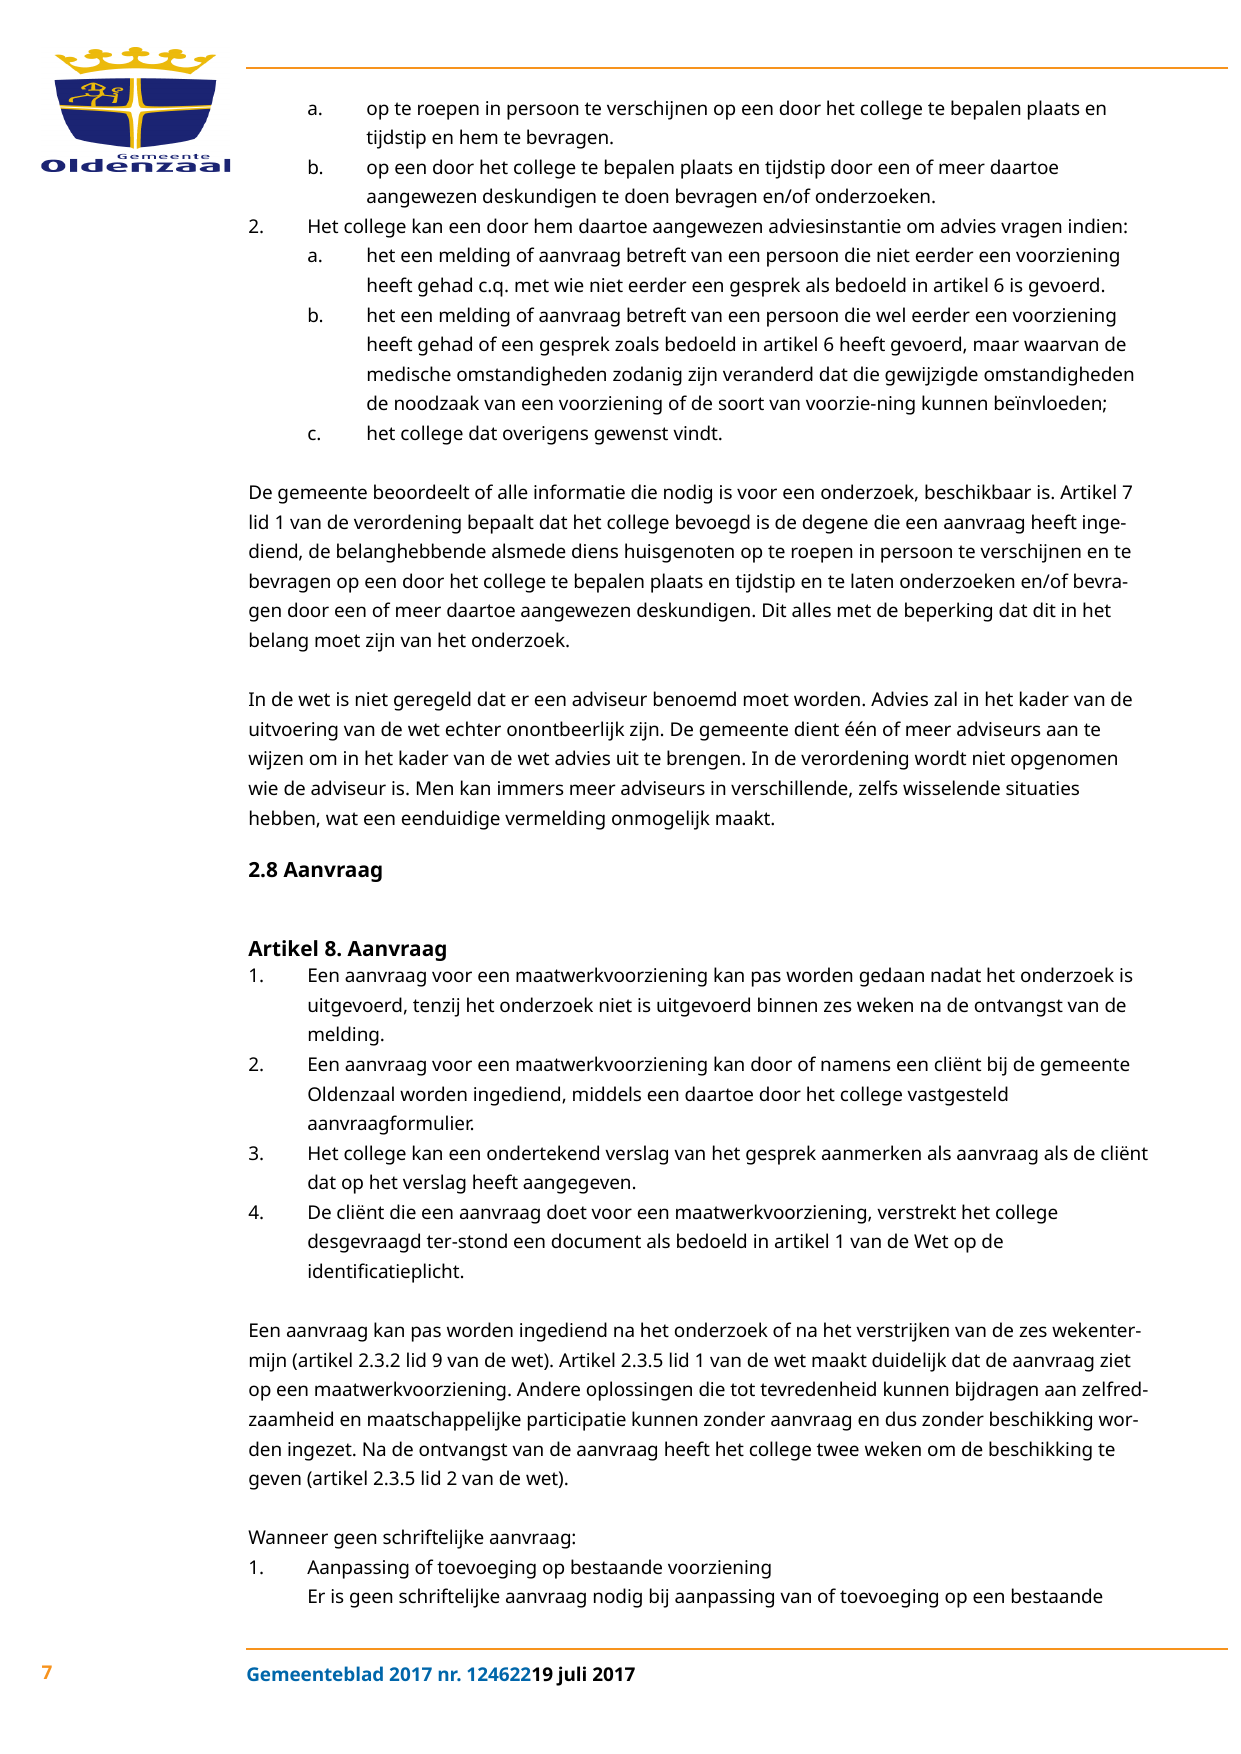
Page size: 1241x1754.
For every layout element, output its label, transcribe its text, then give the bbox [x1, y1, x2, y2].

list De cliënt die een aanvraag doet voor een maatwerkvoorziening, verstrekt het college desgevraagd ter-stond een document als bedoeld in artikel 1 van de Wet op de identificatieplicht. [248, 1199, 1152, 1284]
text Artikel 8. Aanvraag [248, 934, 1152, 962]
list Een aanvraag voor een maatwerkvoorziening kan pas worden gedaan nadat het onderzoek is uitgevoerd, tenzij het onderzoek niet is uitgevoerd binnen zes weken na de ontvangst van de melding. [248, 962, 1152, 1047]
list op te roepen in persoon te verschijnen op een door het college te bepalen plaats en tijdstip en hem te bevragen. [307, 95, 1152, 150]
text In de wet is niet geregeld dat er een adviseur benoemd moet worden. Advies zal in het kader van de uitvoering van de wet echter onontbeerlijk zijn. De gemeente dient één of meer adviseurs aan te wijzen om in het kader van de wet advies uit te brengen. In de verordening wordt niet opgenomen wie de adviseur is. Men kan immers meer adviseurs in verschillende, zelfs wisselende situaties hebben, wat een eenduidige vermelding onmogelijk maakt. [248, 686, 1152, 831]
text De gemeente beoordeelt of alle informatie die nodig is voor een onderzoek, beschikbaar is. Artikel 7 lid 1 van de verordening bepaalt dat het college bevoegd is de degene die een aanvraag heeft inge-diend, de belanghebbende alsmede diens huisgenoten op te roepen in persoon te verschijnen en te bevragen op een door het college te bepalen plaats en tijdstip en te laten onderzoeken en/of bevra-gen door een of meer daartoe aangewezen deskundigen. Dit alles met de beperking dat dit in het belang moet zijn van het onderzoek. [248, 479, 1152, 653]
list het een melding of aanvraag betreft van een persoon die wel eerder een voorziening heeft gehad of een gesprek zoals bedoeld in artikel 6 heeft gevoerd, maar waarvan de medische omstandigheden zodanig zijn veranderd dat die gewijzigde omstandigheden de noodzaak van een voorziening of de soort van voorzie-ning kunnen beïnvloeden; [307, 302, 1152, 416]
list Het college kan een ondertekend verslag van het gesprek aanmerken als aanvraag als de cliënt dat op het verslag heeft aangegeven. [248, 1140, 1152, 1195]
list het college dat overigens gewenst vindt. [307, 420, 1152, 446]
text Een aanvraag kan pas worden ingediend na het onderzoek of na het verstrijken van de zes wekenter-mijn (artikel 2.3.2 lid 9 van de wet). Artikel 2.3.5 lid 1 van de wet maakt duidelijk dat de aanvraag ziet op een maatwerkvoorziening. Andere oplossingen die tot tevredenheid kunnen bijdragen aan zelfred-zaamheid en maatschappelijke participatie kunnen zonder aanvraag en dus zonder beschikking wor-den ingezet. Na de ontvangst van de aanvraag heeft het college twee weken om de beschikking te geven (artikel 2.3.5 lid 2 van de wet). [248, 1317, 1152, 1491]
list Een aanvraag voor een maatwerkvoorziening kan door of namens een cliënt bij de gemeente Oldenzaal worden ingediend, middels een daartoe door het college vastgesteld aanvraagformulier. [248, 1051, 1152, 1136]
list Aanpassing of toevoeging op bestaande voorziening [248, 1554, 1152, 1580]
picture [41, 47, 231, 172]
list Er is geen schriftelijke aanvraag nodig bij aanpassing van of toevoeging op een bestaande [248, 1584, 1152, 1609]
list het een melding of aanvraag betreft van een persoon die niet eerder een voorziening heeft gehad c.q. met wie niet eerder een gesprek als bedoeld in artikel 6 is gevoerd. [307, 243, 1152, 298]
list op een door het college te bepalen plaats en tijdstip door een of meer daartoe aangewezen deskundigen te doen bevragen en/of onderzoeken. [307, 154, 1152, 209]
list Het college kan een door hem daartoe aangewezen adviesinstantie om advies vragen indien: [248, 213, 1152, 239]
text 2.8 Aanvraag [248, 855, 1152, 884]
text Wanneer geen schriftelijke aanvraag: [248, 1524, 1152, 1550]
